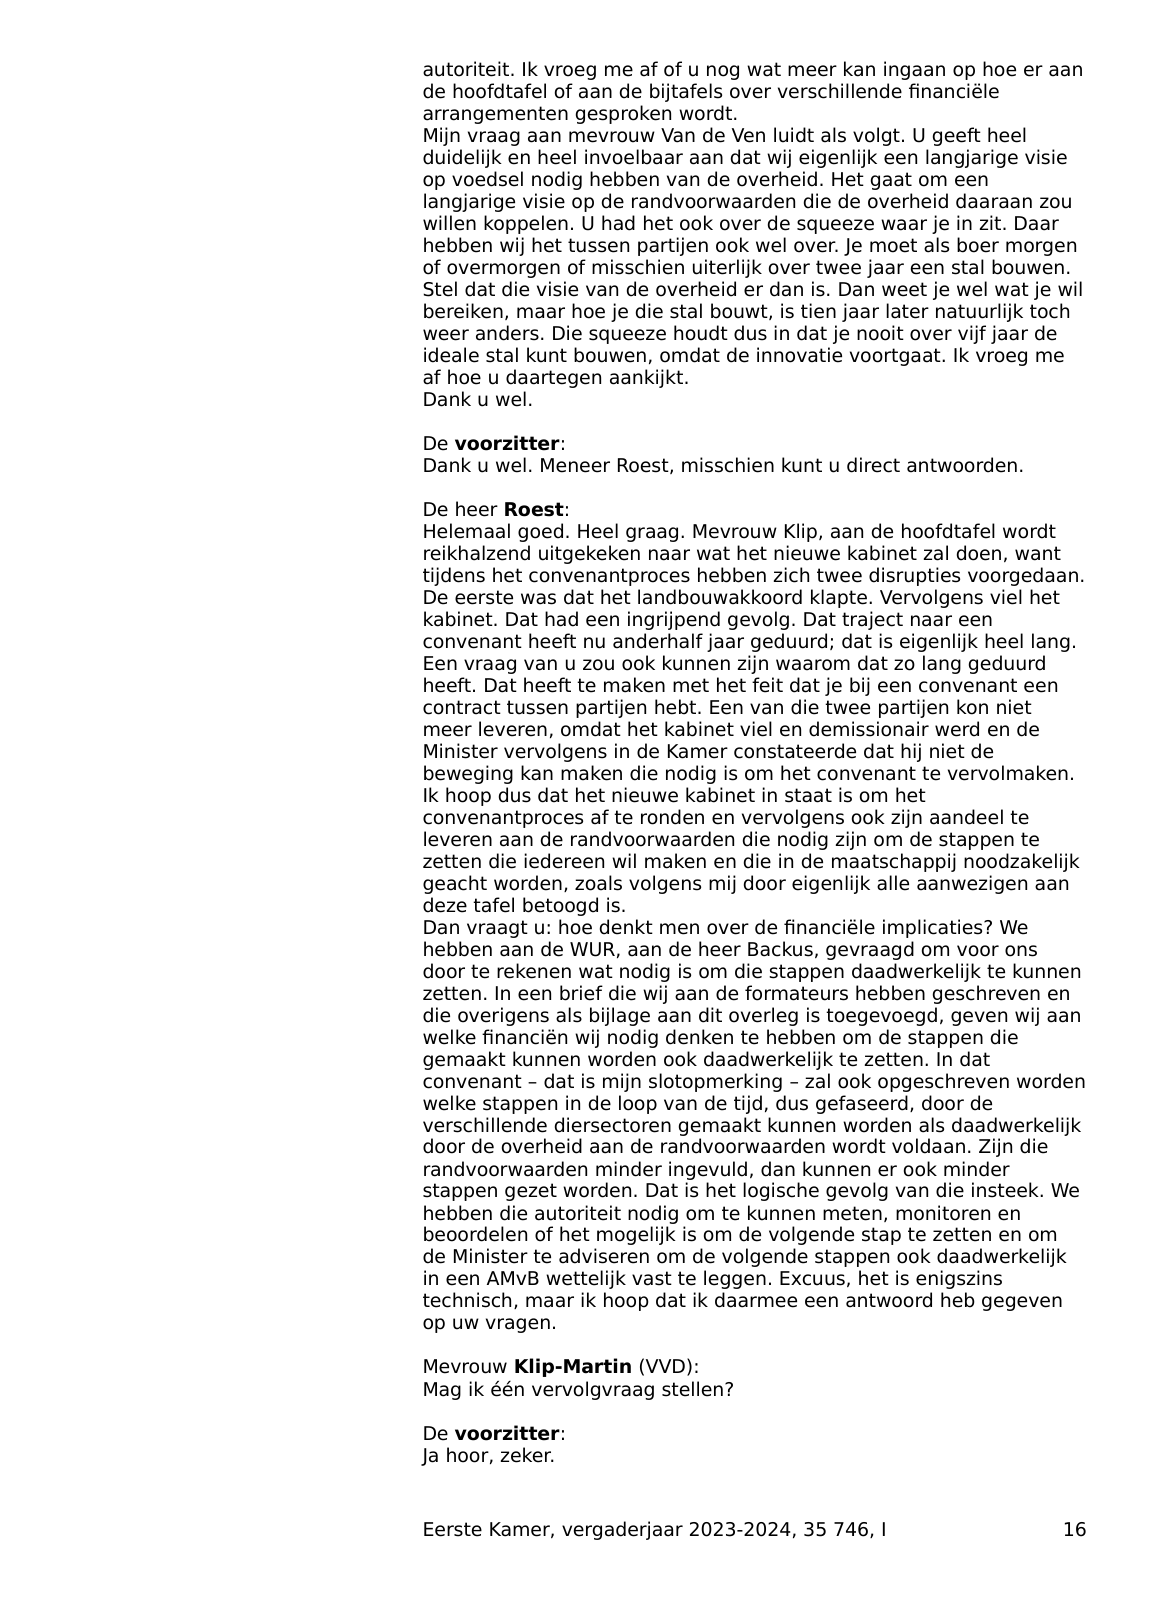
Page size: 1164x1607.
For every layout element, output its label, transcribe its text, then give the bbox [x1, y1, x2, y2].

text De voorzitter: [422, 1423, 1087, 1444]
text Mag ik één vervolgvraag stellen? [422, 1378, 1087, 1400]
text De heer Roest: [422, 499, 1087, 521]
text De voorzitter: [422, 433, 1087, 455]
text Dan vraagt u: hoe denkt men over de financiële implicaties? We hebben aan de WUR, aan de heer Backus, gevraagd om voor ons door te rekenen wat nodig is om die stappen daadwerkelijk te kunnen zetten. In een brief die wij aan de formateurs hebben geschreven en die overigens als bijlage aan dit overleg is toegevoegd, geven wij aan welke financiën wij nodig denken te hebben om de stappen die gemaakt kunnen worden ook daadwerkelijk te zetten. In dat convenant – dat is mijn slotopmerking – zal ook opgeschreven worden welke stappen in de loop van de tijd, dus gefaseerd, door de verschillende diersectoren gemaakt kunnen worden als daadwerkelijk door de overheid aan de randvoorwaarden wordt voldaan. Zijn die randvoorwaarden minder ingevuld, dan kunnen er ook minder stappen gezet worden. Dat is het logische gevolg van die insteek. We hebben die autoriteit nodig om te kunnen meten, monitoren en beoordelen of het mogelijk is om de volgende stap te zetten en om de Minister te adviseren om de volgende stappen ook daadwerkelijk in een AMvB wettelijk vast te leggen. Excuus, het is enigszins technisch, maar ik hoop dat ik daarmee een antwoord heb gegeven op uw vragen. [422, 917, 1087, 1334]
text Ja hoor, zeker. [422, 1444, 1087, 1467]
text Helemaal goed. Heel graag. Mevrouw Klip, aan de hoofdtafel wordt reikhalzend uitgekeken naar wat het nieuwe kabinet zal doen, want tijdens het convenantproces hebben zich twee disrupties voorgedaan. De eerste was dat het landbouwakkoord klapte. Vervolgens viel het kabinet. Dat had een ingrijpend gevolg. Dat traject naar een convenant heeft nu anderhalf jaar geduurd; dat is eigenlijk heel lang. Een vraag van u zou ook kunnen zijn waarom dat zo lang geduurd heeft. Dat heeft te maken met het feit dat je bij een convenant een contract tussen partijen hebt. Een van die twee partijen kon niet meer leveren, omdat het kabinet viel en demissionair werd en de Minister vervolgens in de Kamer constateerde dat hij niet de beweging kan maken die nodig is om het convenant te vervolmaken. Ik hoop dus dat het nieuwe kabinet in staat is om het convenantproces af te ronden en vervolgens ook zijn aandeel te leveren aan de randvoorwaarden die nodig zijn om de stappen te zetten die iedereen wil maken en die in de maatschappij noodzakelijk geacht worden, zoals volgens mij door eigenlijk alle aanwezigen aan deze tafel betoogd is. [422, 521, 1087, 917]
text Mevrouw Klip-Martin (VVD): [422, 1356, 1087, 1378]
text autoriteit. Ik vroeg me af of u nog wat meer kan ingaan op hoe er aan de hoofdtafel of aan de bijtafels over verschillende financiële arrangementen gesproken wordt. [422, 59, 1087, 125]
text Mijn vraag aan mevrouw Van de Ven luidt als volgt. U geeft heel duidelijk en heel invoelbaar aan dat wij eigenlijk een langjarige visie op voedsel nodig hebben van de overheid. Het gaat om een langjarige visie op de randvoorwaarden die de overheid daaraan zou willen koppelen. U had het ook over de squeeze waar je in zit. Daar hebben wij het tussen partijen ook wel over. Je moet als boer morgen of overmorgen of misschien uiterlijk over twee jaar een stal bouwen. Stel dat die visie van de overheid er dan is. Dan weet je wel wat je wil bereiken, maar hoe je die stal bouwt, is tien jaar later natuurlijk toch weer anders. Die squeeze houdt dus in dat je nooit over vijf jaar de ideale stal kunt bouwen, omdat de innovatie voortgaat. Ik vroeg me af hoe u daartegen aankijkt. [422, 125, 1087, 389]
text Dank u wel. Meneer Roest, misschien kunt u direct antwoorden. [422, 455, 1087, 477]
text Dank u wel. [422, 389, 1087, 411]
